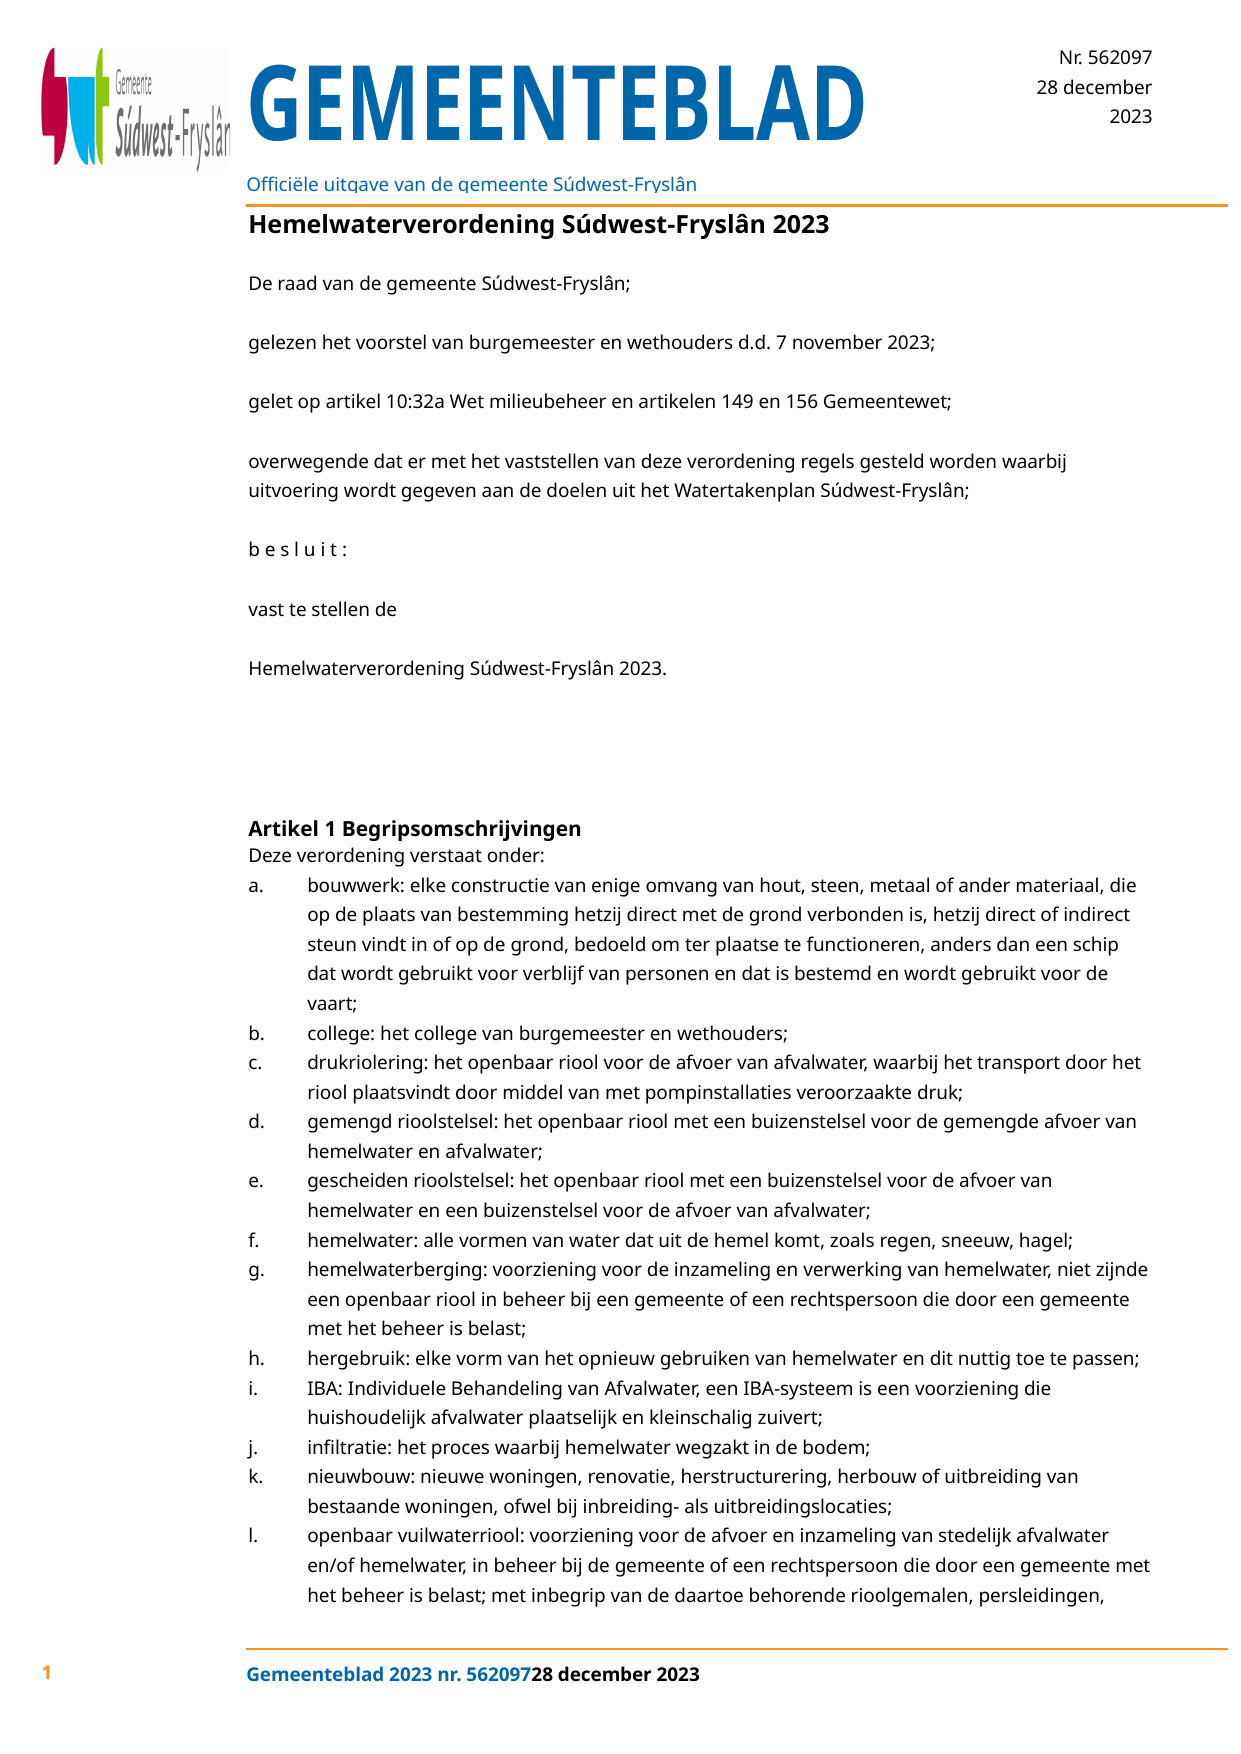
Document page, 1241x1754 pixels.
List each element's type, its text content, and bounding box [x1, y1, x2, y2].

list nieuwbouw: nieuwe woningen, renovatie, herstructurering, herbouw of uitbreiding van bestaande woningen, ofwel bij inbreiding- als uitbreidingslocaties; [248, 1463, 1152, 1519]
text b e s l u i t : [248, 537, 1152, 562]
list drukriolering: het openbaar riool voor de afvoer van afvalwater, waarbij het transport door het riool plaatsvindt door middel van met pompinstallaties veroorzaakte druk; [248, 1049, 1152, 1104]
text De raad van de gemeente Súdwest-Fryslân; [248, 270, 1152, 296]
text Hemelwaterverordening Súdwest-Fryslân 2023. [248, 655, 1152, 681]
text Hemelwaterverordening Súdwest-Fryslân 2023 [248, 207, 1152, 241]
text gelet op artikel 10:32a Wet milieubeheer en artikelen 149 en 156 Gemeentewet; [248, 389, 1152, 414]
list gemengd rioolstelsel: het openbaar riool met een buizenstelsel voor de gemengde afvoer van hemelwater en afvalwater; [248, 1108, 1152, 1164]
list hergebruik: elke vorm van het opnieuw gebruiken van hemelwater en dit nuttig toe te passen; [248, 1345, 1152, 1371]
picture [41, 47, 231, 172]
text overwegende dat er met het vaststellen van deze verordening regels gesteld worden waarbij uitvoering wordt gegeven aan de doelen uit het Watertakenplan Súdwest-Fryslân; [248, 448, 1152, 503]
text gelezen het voorstel van burgemeester en wethouders d.d. 7 november 2023; [248, 329, 1152, 355]
text Deze verordening verstaat onder: [248, 842, 1152, 868]
list hemelwaterberging: voorziening voor de inzameling en verwerking van hemelwater, niet zijnde een openbaar riool in beheer bij een gemeente of een rechtspersoon die door een gemeente met het beheer is belast; [248, 1256, 1152, 1341]
list infiltratie: het proces waarbij hemelwater wegzakt in de bodem; [248, 1434, 1152, 1459]
list bouwwerk: elke constructie van enige omvang van hout, steen, metaal of ander materiaal, die op de plaats van bestemming hetzij direct met de grond verbonden is, hetzij direct of indirect steun vindt in of op de grond, bedoeld om ter plaatse te functioneren, anders dan een schip dat wordt gebruikt voor verblijf van personen en dat is bestemd en wordt gebruikt voor de vaart; [248, 872, 1152, 1016]
text vast te stellen de [248, 596, 1152, 621]
list openbaar vuilwaterriool: voorziening voor de afvoer en inzameling van stedelijk afvalwater en/of hemelwater, in beheer bij de gemeente of een rechtspersoon die door een gemeente met het beheer is belast; met inbegrip van de daartoe behorende rioolgemalen, persleidingen, [248, 1523, 1152, 1607]
text Artikel 1 Begripsomschrijvingen [248, 814, 1152, 842]
list hemelwater: alle vormen van water dat uit de hemel komt, zoals regen, sneeuw, hagel; [248, 1227, 1152, 1252]
list IBA: Individuele Behandeling van Afvalwater, een IBA-systeem is een voorziening die huishoudelijk afvalwater plaatselijk en kleinschalig zuivert; [248, 1375, 1152, 1430]
list gescheiden rioolstelsel: het openbaar riool met een buizenstelsel voor de afvoer van hemelwater en een buizenstelsel voor de afvoer van afvalwater; [248, 1168, 1152, 1223]
list college: het college van burgemeester en wethouders; [248, 1020, 1152, 1045]
